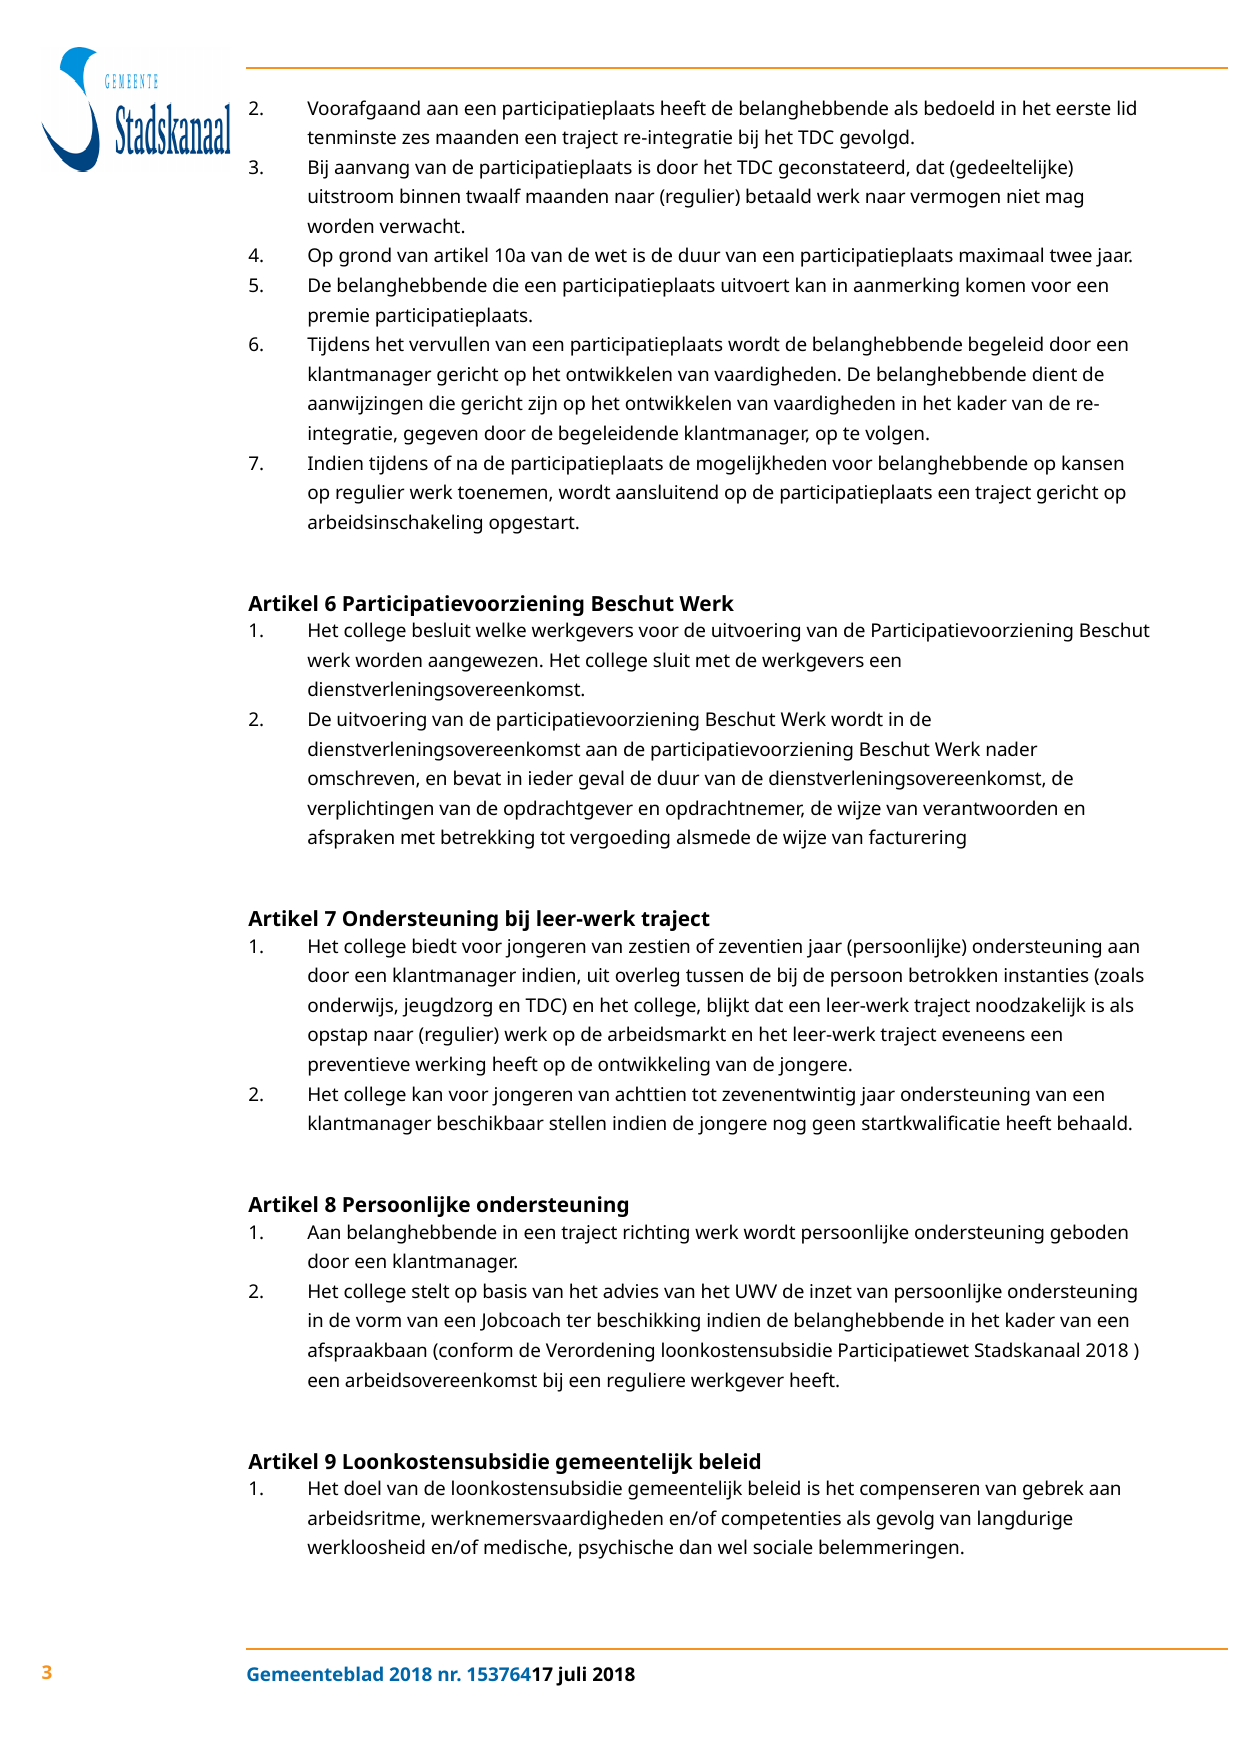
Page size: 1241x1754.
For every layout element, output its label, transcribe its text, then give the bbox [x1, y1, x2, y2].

list Indien tijdens of na de participatieplaats de mogelijkheden voor belanghebbende op kansen op regulier werk toenemen, wordt aansluitend op de participatieplaats een traject gericht op arbeidsinschakeling opgestart. [248, 450, 1152, 535]
list Het doel van de loonkostensubsidie gemeentelijk beleid is het compenseren van gebrek aan arbeidsritme, werknemersvaardigheden en/of competenties als gevolg van langdurige werkloosheid en/of medische, psychische dan wel sociale belemmeringen. [248, 1475, 1152, 1560]
list Het college besluit welke werkgevers voor de uitvoering van de Participatievoorziening Beschut werk worden aangewezen. Het college sluit met de werkgevers een dienstverleningsovereenkomst. [248, 617, 1152, 702]
list Op grond van artikel 10a van de wet is de duur van een participatieplaats maximaal twee jaar. [248, 243, 1152, 268]
list Aan belanghebbende in een traject richting werk wordt persoonlijke ondersteuning geboden door een klantmanager. [248, 1219, 1152, 1274]
text Artikel 6 Participatievoorziening Beschut Werk [248, 589, 1152, 617]
list Tijdens het vervullen van een participatieplaats wordt de belanghebbende begeleid door een klantmanager gericht op het ontwikkelen van vaardigheden. De belanghebbende dient de aanwijzingen die gericht zijn op het ontwikkelen van vaardigheden in het kader van de re-integratie, gegeven door de begeleidende klantmanager, op te volgen. [248, 331, 1152, 446]
text Artikel 9 Loonkostensubsidie gemeentelijk beleid [248, 1447, 1152, 1475]
picture [41, 47, 231, 172]
list Voorafgaand aan een participatieplaats heeft de belanghebbende als bedoeld in het eerste lid tenminste zes maanden een traject re-integratie bij het TDC gevolgd. [248, 95, 1152, 150]
list De belanghebbende die een participatieplaats uitvoert kan in aanmerking komen voor een premie participatieplaats. [248, 272, 1152, 328]
list Het college stelt op basis van het advies van het UWV de inzet van persoonlijke ondersteuning in de vorm van een Jobcoach ter beschikking indien de belanghebbende in het kader van een afspraakbaan (conform de Verordening loonkostensubsidie Participatiewet Stadskanaal 2018 ) een arbeidsovereenkomst bij een reguliere werkgever heeft. [248, 1278, 1152, 1392]
text Artikel 7 Ondersteuning bij leer-werk traject [248, 904, 1152, 933]
text Artikel 8 Persoonlijke ondersteuning [248, 1190, 1152, 1219]
list Het college biedt voor jongeren van zestien of zeventien jaar (persoonlijke) ondersteuning aan door een klantmanager indien, uit overleg tussen de bij de persoon betrokken instanties (zoals onderwijs, jeugdzorg en TDC) en het college, blijkt dat een leer-werk traject noodzakelijk is als opstap naar (regulier) werk op de arbeidsmarkt en het leer-werk traject eveneens een preventieve werking heeft op de ontwikkeling van de jongere. [248, 933, 1152, 1077]
list Bij aanvang van de participatieplaats is door het TDC geconstateerd, dat (gedeeltelijke) uitstroom binnen twaalf maanden naar (regulier) betaald werk naar vermogen niet mag worden verwacht. [248, 154, 1152, 239]
list De uitvoering van de participatievoorziening Beschut Werk wordt in de dienstverleningsovereenkomst aan de participatievoorziening Beschut Werk nader omschreven, en bevat in ieder geval de duur van de dienstverleningsovereenkomst, de verplichtingen van de opdrachtgever en opdrachtnemer, de wijze van verantwoorden en afspraken met betrekking tot vergoeding alsmede de wijze van facturering [248, 706, 1152, 850]
list Het college kan voor jongeren van achttien tot zevenentwintig jaar ondersteuning van een klantmanager beschikbaar stellen indien de jongere nog geen startkwalificatie heeft behaald. [248, 1081, 1152, 1136]
